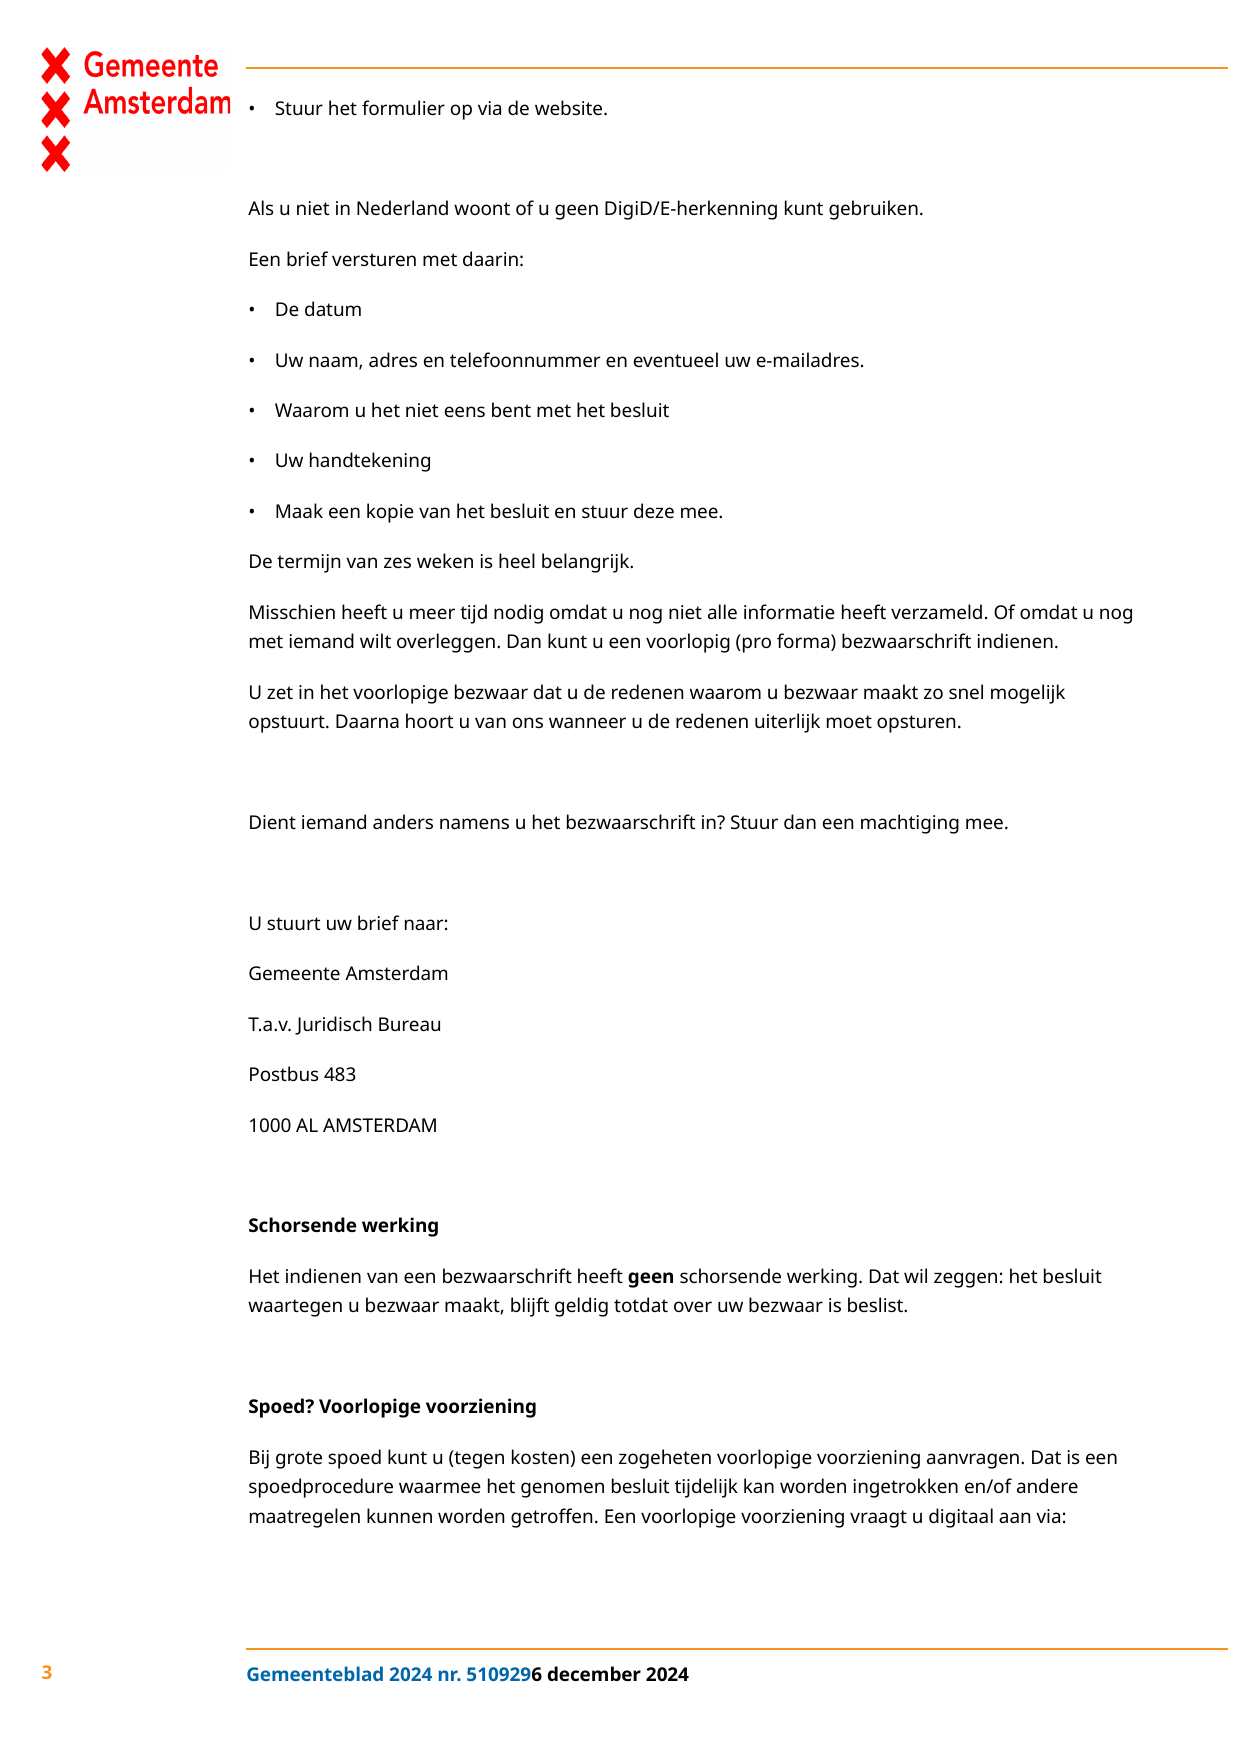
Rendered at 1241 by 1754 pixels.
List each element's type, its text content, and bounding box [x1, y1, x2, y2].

text U stuurt uw brief naar: [248, 910, 1152, 936]
text Spoed? Voorlopige voorziening [248, 1393, 1152, 1419]
text Misschien heeft u meer tijd nodig omdat u nog niet alle informatie heeft verzameld. Of omdat u nog met iemand wilt overleggen. Dan kunt u een voorlopig (pro forma) bezwaarschrift indienen. [248, 599, 1152, 654]
text • Uw naam, adres en telefoonnummer en eventueel uw e-mailadres. [248, 347, 1152, 373]
text T.a.v. Juridisch Bureau [248, 1011, 1152, 1037]
text Als u niet in Nederland woont of u geen DigiD/E-herkenning kunt gebruiken. [248, 196, 1152, 221]
text Postbus 483 [248, 1061, 1152, 1087]
text • Stuur het formulier op via de website. [248, 95, 1152, 121]
text • Uw handtekening [248, 448, 1152, 473]
text U zet in het voorlopige bezwaar dat u de redenen waarom u bezwaar maakt zo snel mogelijk opstuurt. Daarna hoort u van ons wanneer u de redenen uiterlijk moet opsturen. [248, 679, 1152, 734]
text Een brief versturen met daarin: [248, 246, 1152, 272]
picture [41, 47, 231, 172]
text Schorsende werking [248, 1213, 1152, 1238]
text Het indienen van een bezwaarschrift heeft geen schorsende werking. Dat wil zeggen: het besluit waartegen u bezwaar maakt, blijft geldig totdat over uw bezwaar is beslist. [248, 1263, 1152, 1318]
text • Maak een kopie van het besluit en stuur deze mee. [248, 498, 1152, 524]
text De termijn van zes weken is heel belangrijk. [248, 548, 1152, 574]
text • De datum [248, 296, 1152, 322]
text Bij grote spoed kunt u (tegen kosten) een zogeheten voorlopige voorziening aanvragen. Dat is een spoedprocedure waarmee het genomen besluit tijdelijk kan worden ingetrokken en/of andere maatregelen kunnen worden getroffen. Een voorlopige voorziening vraagt u digitaal aan via: [248, 1444, 1152, 1529]
text • Waarom u het niet eens bent met het besluit [248, 397, 1152, 423]
text Gemeente Amsterdam [248, 961, 1152, 986]
text 1000 AL AMSTERDAM [248, 1112, 1152, 1138]
text Dient iemand anders namens u het bezwaarschrift in? Stuur dan een machtiging mee. [248, 809, 1152, 835]
